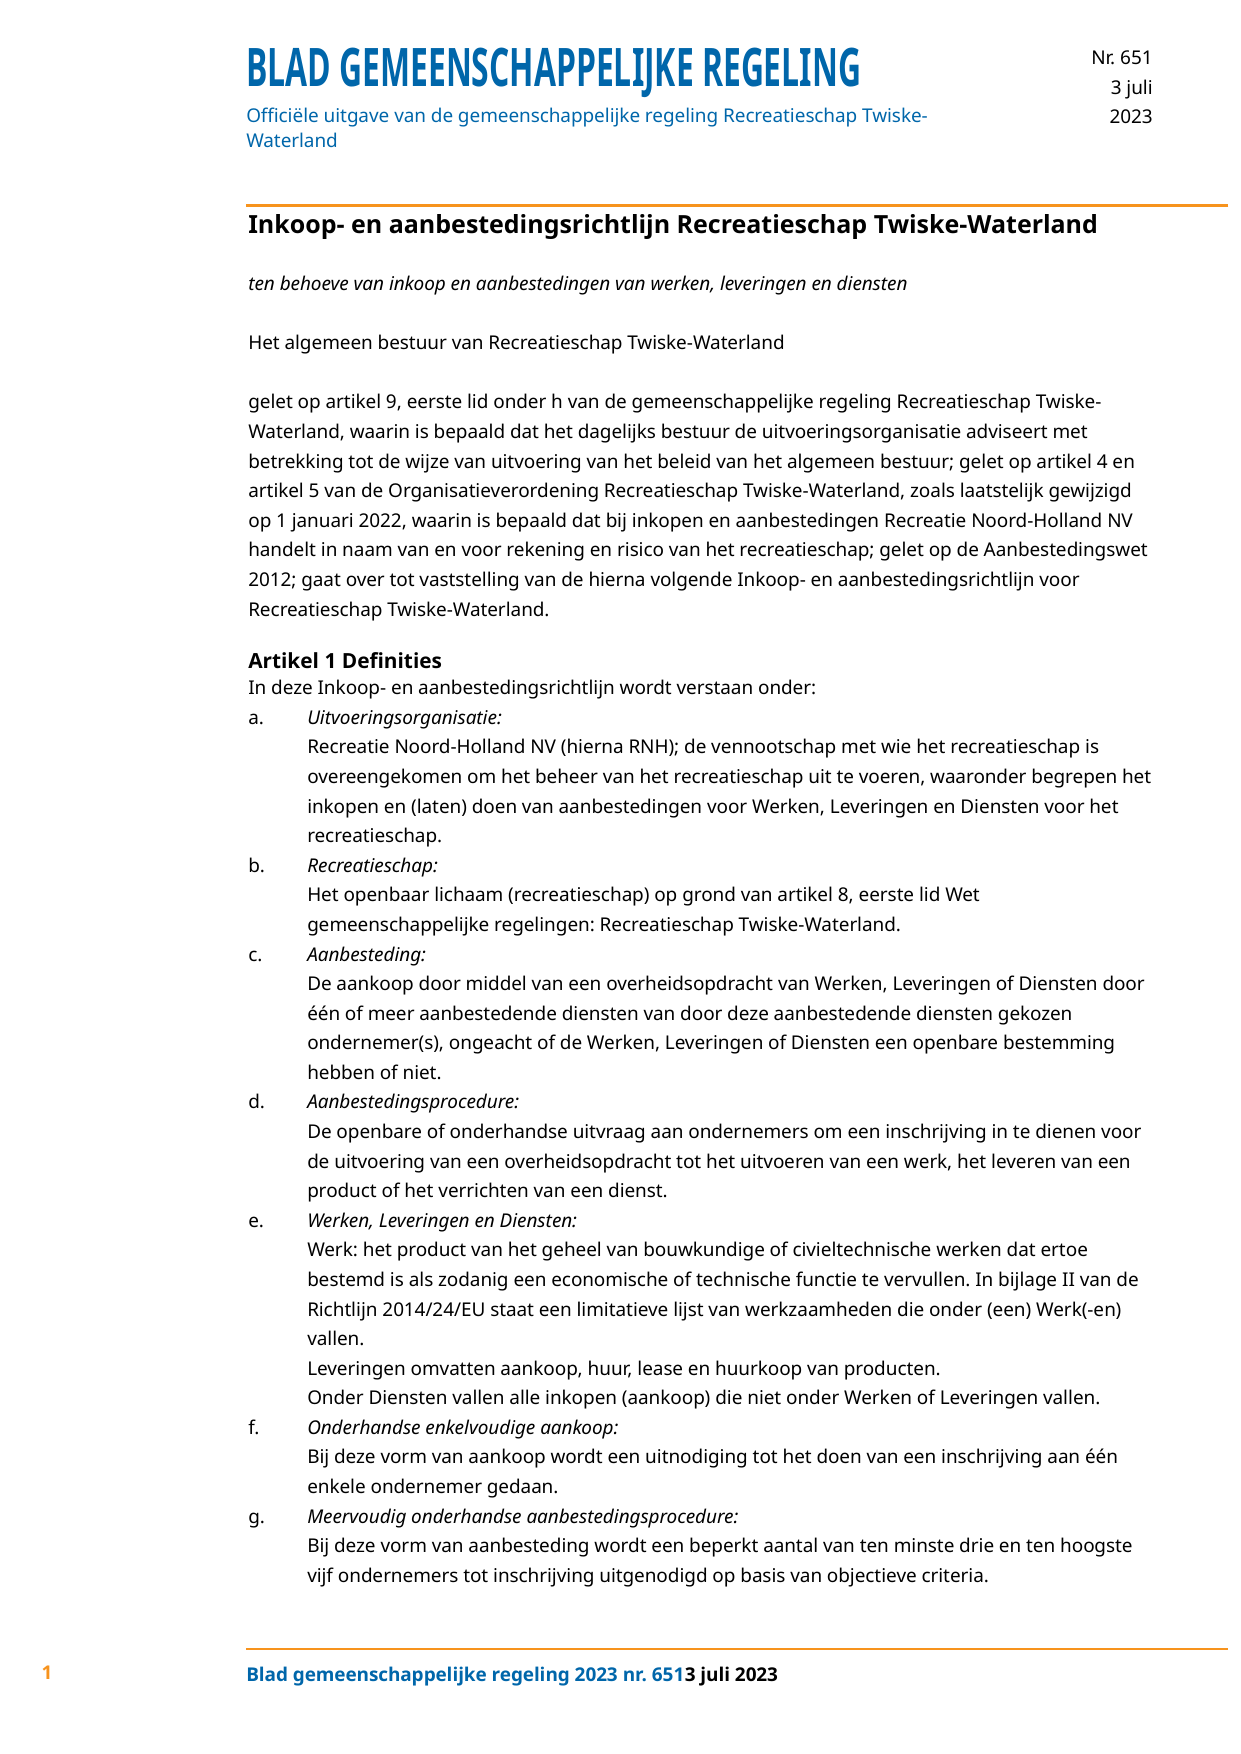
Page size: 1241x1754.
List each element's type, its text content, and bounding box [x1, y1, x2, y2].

list Werk: het product van het geheel van bouwkundige of civieltechnische werken dat ertoe bestemd is als zodanig een economische of technische functie te vervullen. In bijlage II van de Richtlijn 2014/24/EU staat een limitatieve lijst van werkzaamheden die onder (een) Werk(-en) vallen. [248, 1237, 1152, 1351]
list Onder Diensten vallen alle inkopen (aankoop) die niet onder Werken of Leveringen vallen. [248, 1384, 1152, 1410]
text Inkoop- en aanbestedingsrichtlijn Recreatieschap Twiske-Waterland [248, 207, 1152, 241]
text Het algemeen bestuur van Recreatieschap Twiske-Waterland [248, 329, 1152, 355]
list Leveringen omvatten aankoop, huur, lease en huurkoop van producten. [248, 1355, 1152, 1381]
text In deze Inkoop- en aanbestedingsrichtlijn wordt verstaan onder: [248, 674, 1152, 700]
list Aanbestedingsprocedure: [248, 1089, 1152, 1114]
list Het openbaar lichaam (recreatieschap) op grond van artikel 8, eerste lid Wet gemeenschappelijke regelingen: Recreatieschap Twiske-Waterland. [248, 882, 1152, 937]
list Werken, Leveringen en Diensten: [248, 1207, 1152, 1233]
list Bij deze vorm van aankoop wordt een uitnodiging tot het doen van een inschrijving aan één enkele ondernemer gedaan. [248, 1444, 1152, 1499]
picture [41, 47, 231, 172]
list Uitvoeringsorganisatie: [248, 704, 1152, 730]
list De openbare of onderhandse uitvraag aan ondernemers om een inschrijving in te dienen voor de uitvoering van een overheidsopdracht tot het uitvoeren van een werk, het leveren van een product of het verrichten van een dienst. [248, 1118, 1152, 1203]
list De aankoop door middel van een overheidsopdracht van Werken, Leveringen of Diensten door één of meer aanbestedende diensten van door deze aanbestedende diensten gekozen ondernemer(s), ongeacht of de Werken, Leveringen of Diensten een openbare bestemming hebben of niet. [248, 970, 1152, 1085]
list Meervoudig onderhandse aanbestedingsprocedure: [248, 1503, 1152, 1529]
list Onderhandse enkelvoudige aankoop: [248, 1414, 1152, 1440]
text Artikel 1 Definities [248, 646, 1152, 674]
text gelet op artikel 9, eerste lid onder h van de gemeenschappelijke regeling Recreatieschap Twiske-Waterland, waarin is bepaald dat het dagelijks bestuur de uitvoeringsorganisatie adviseert met betrekking tot de wijze van uitvoering van het beleid van het algemeen bestuur; gelet op artikel 4 en artikel 5 van de Organisatieverordening Recreatieschap Twiske-Waterland, zoals laatstelijk gewijzigd op 1 januari 2022, waarin is bepaald dat bij inkopen en aanbestedingen Recreatie Noord-Holland NV handelt in naam van en voor rekening en risico van het recreatieschap; gelet op de Aanbestedingswet 2012; gaat over tot vaststelling van de hierna volgende Inkoop- en aanbestedingsrichtlijn voor Recreatieschap Twiske-Waterland. [248, 389, 1152, 621]
list Bij deze vorm van aanbesteding wordt een beperkt aantal van ten minste drie en ten hoogste vijf ondernemers tot inschrijving uitgenodigd op basis van objectieve criteria. [248, 1532, 1152, 1588]
text ten behoeve van inkoop en aanbestedingen van werken, leveringen en diensten [248, 270, 1152, 296]
list Recreatieschap: [248, 852, 1152, 878]
list Recreatie Noord-Holland NV (hierna RNH); de vennootschap met wie het recreatieschap is overeengekomen om het beheer van het recreatieschap uit te voeren, waaronder begrepen het inkopen en (laten) doen van aanbestedingen voor Werken, Leveringen en Diensten voor het recreatieschap. [248, 734, 1152, 848]
list Aanbesteding: [248, 941, 1152, 967]
